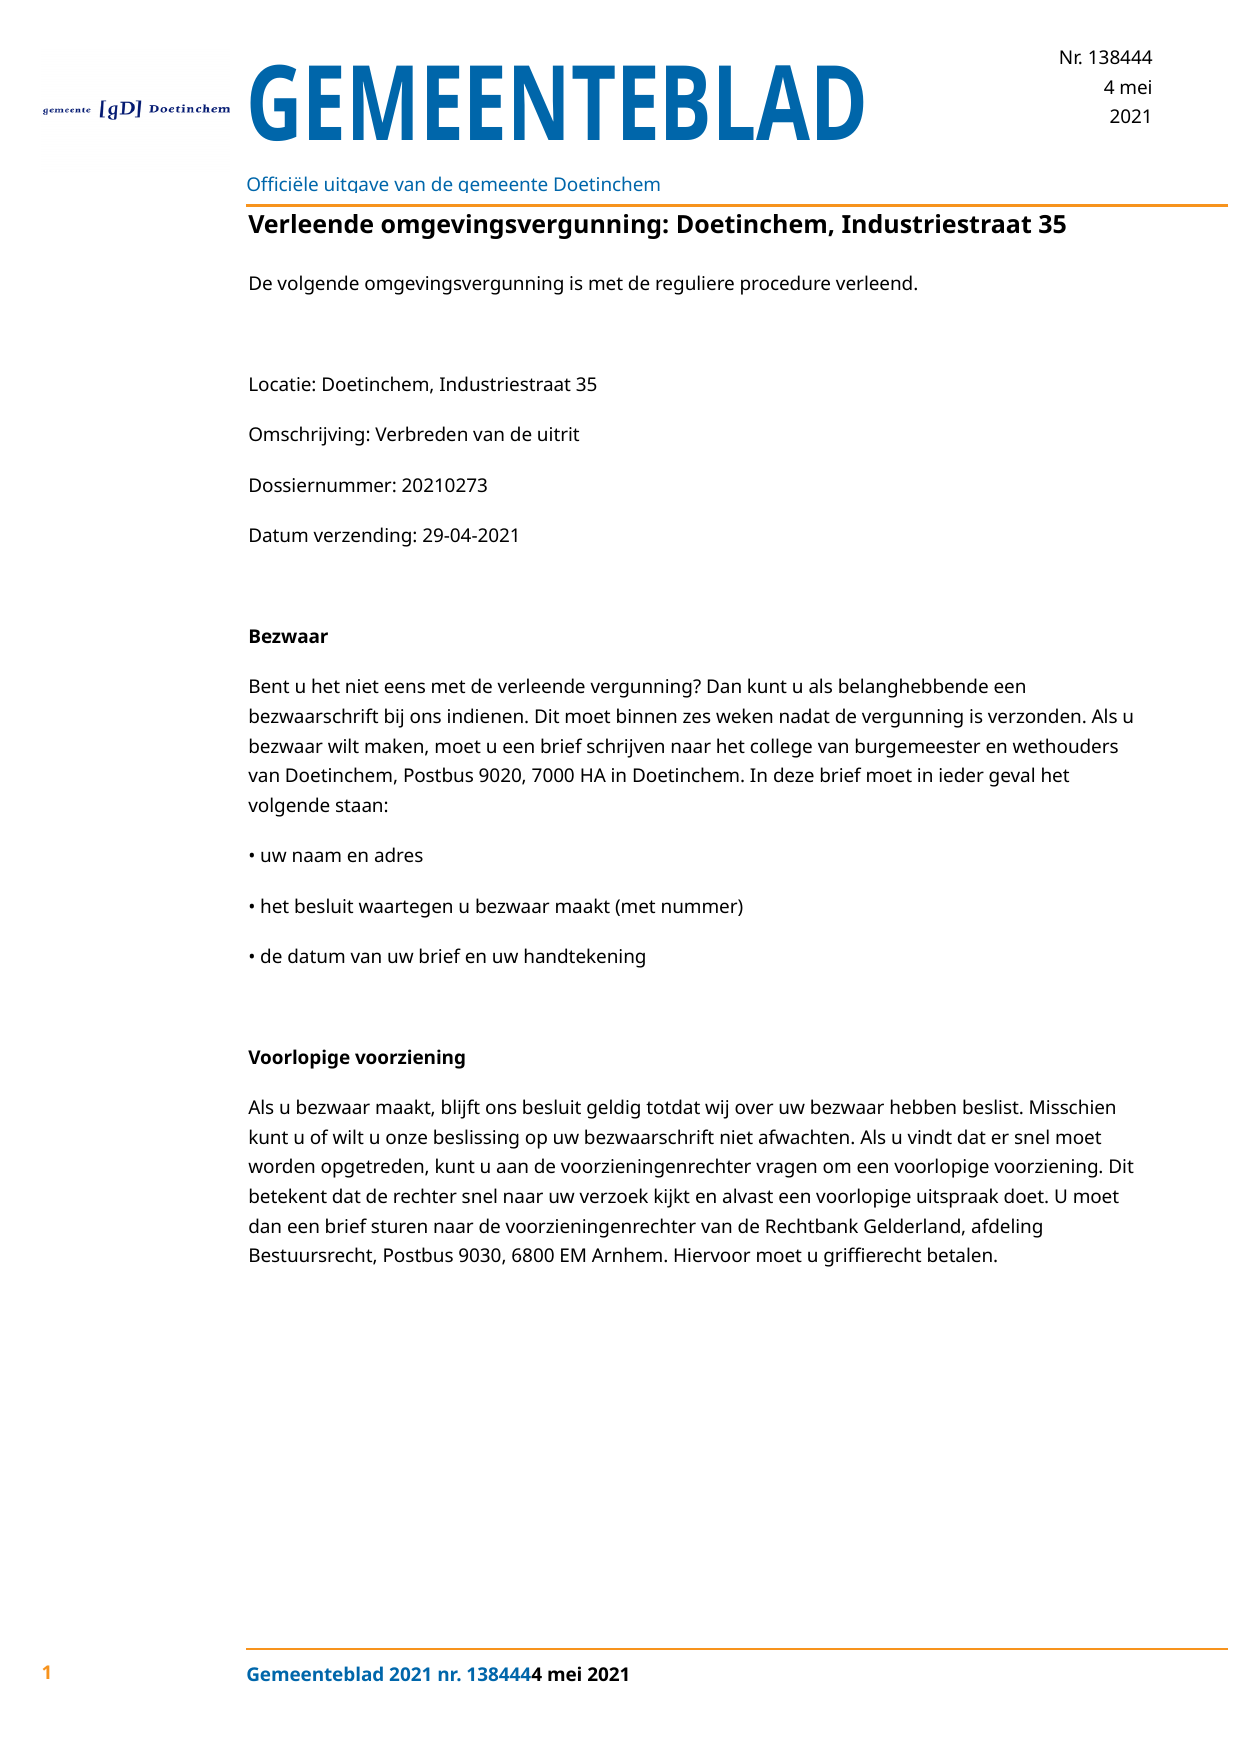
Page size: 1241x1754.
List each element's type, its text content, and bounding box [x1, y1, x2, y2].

text • de datum van uw brief en uw handtekening [248, 943, 1152, 969]
text Locatie: Doetinchem, Industriestraat 35 [248, 371, 1152, 397]
text Datum verzending: 29-04-2021 [248, 522, 1152, 548]
picture [41, 47, 231, 172]
text Als u bezwaar maakt, blijft ons besluit geldig totdat wij over uw bezwaar hebben beslist. Misschien kunt u of wilt u onze beslissing op uw bezwaarschrift niet afwachten. Als u vindt dat er snel moet worden opgetreden, kunt u aan de voorzieningenrechter vragen om een voorlopige voorziening. Dit betekent dat de rechter snel naar uw verzoek kijkt en alvast een voorlopige uitspraak doet. U moet dan een brief sturen naar de voorzieningenrechter van de Rechtbank Gelderland, afdeling Bestuursrecht, Postbus 9030, 6800 EM Arnhem. Hiervoor moet u griffierecht betalen. [248, 1094, 1152, 1268]
text Omschrijving: Verbreden van de uitrit [248, 422, 1152, 447]
text De volgende omgevingsvergunning is met de reguliere procedure verleend. [248, 270, 1152, 296]
text Voorlopige voorziening [248, 1044, 1152, 1070]
text Dossiernummer: 20210273 [248, 472, 1152, 498]
text Bezwaar [248, 623, 1152, 649]
text Verleende omgevingsvergunning: Doetinchem, Industriestraat 35 [248, 207, 1152, 241]
text • uw naam en adres [248, 842, 1152, 868]
text Bent u het niet eens met de verleende vergunning? Dan kunt u als belanghebbende een bezwaarschrift bij ons indienen. Dit moet binnen zes weken nadat de vergunning is verzonden. Als u bezwaar wilt maken, moet u een brief schrijven naar het college van burgemeester en wethouders van Doetinchem, Postbus 9020, 7000 HA in Doetinchem. In deze brief moet in ieder geval het volgende staan: [248, 674, 1152, 818]
text • het besluit waartegen u bezwaar maakt (met nummer) [248, 893, 1152, 918]
